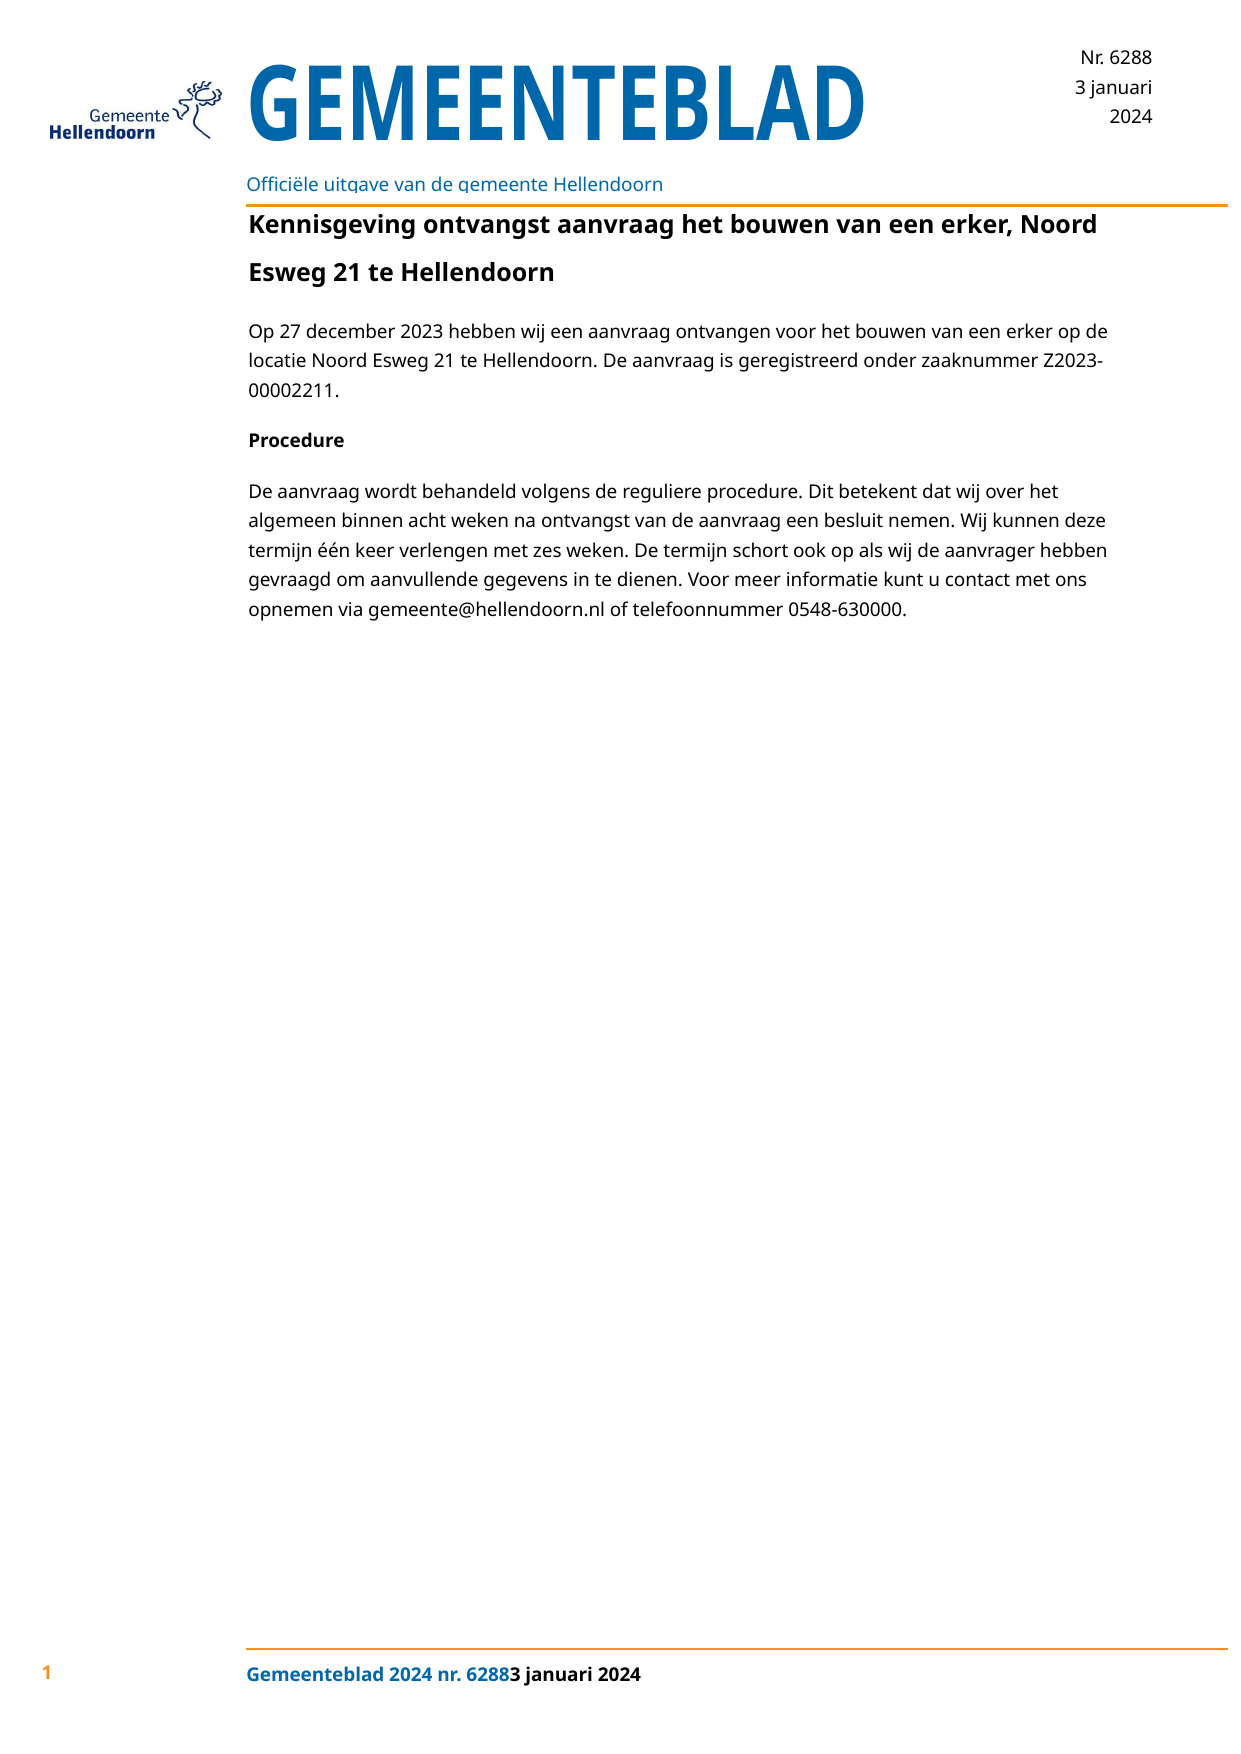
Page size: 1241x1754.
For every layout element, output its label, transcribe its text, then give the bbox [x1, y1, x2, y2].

text Kennisgeving ontvangst aanvraag het bouwen van een erker, Noord Esweg 21 te Hellendoorn [248, 207, 1152, 288]
picture [41, 47, 231, 172]
text Op 27 december 2023 hebben wij een aanvraag ontvangen voor het bouwen van een erker op de locatie Noord Esweg 21 te Hellendoorn. De aanvraag is geregistreerd onder zaaknummer Z2023-00002211. [248, 318, 1152, 403]
text Procedure [248, 427, 1152, 453]
text De aanvraag wordt behandeld volgens de reguliere procedure. Dit betekent dat wij over het algemeen binnen acht weken na ontvangst van de aanvraag een besluit nemen. Wij kunnen deze termijn één keer verlengen met zes weken. De termijn schort ook op als wij de aanvrager hebben gevraagd om aanvullende gegevens in te dienen. Voor meer informatie kunt u contact met ons opnemen via gemeente@hellendoorn.nl of telefoonnummer 0548-630000. [248, 478, 1152, 622]
